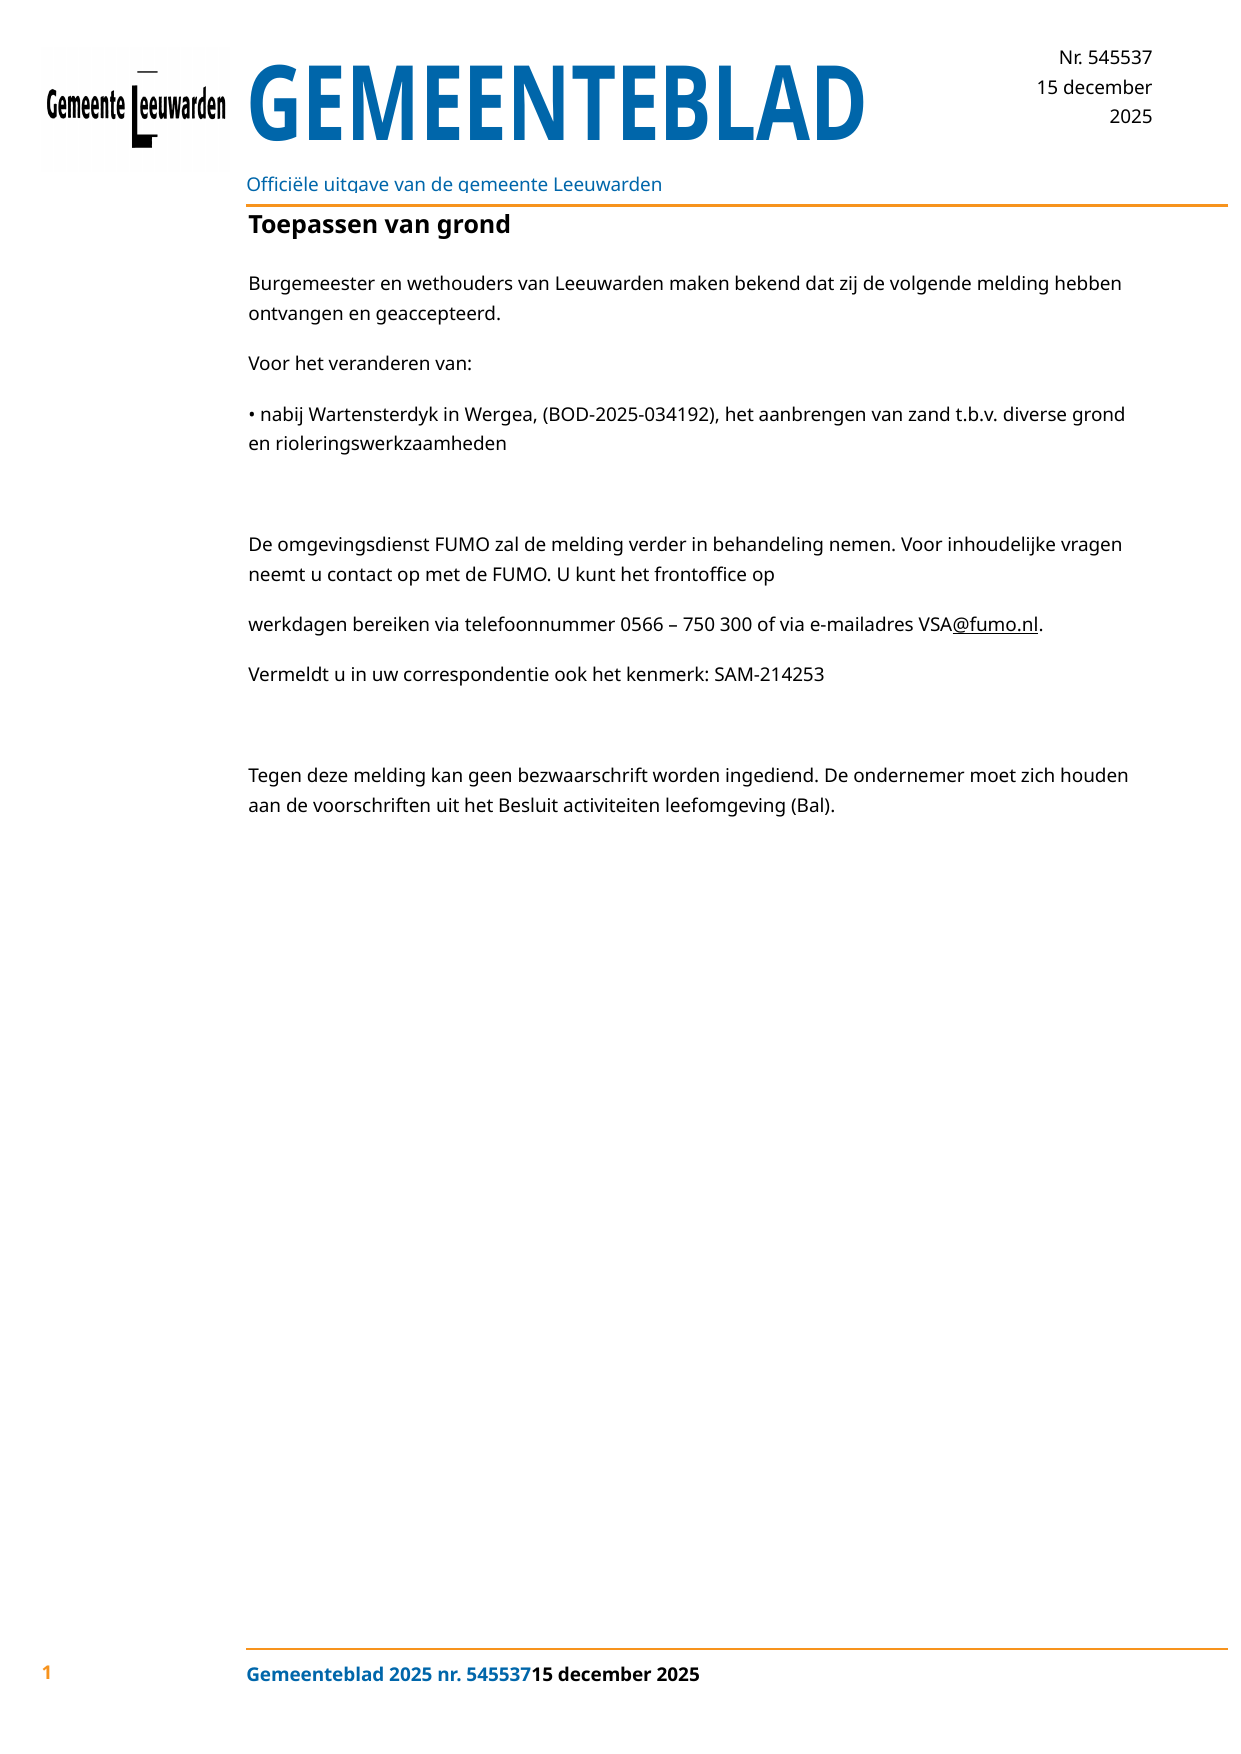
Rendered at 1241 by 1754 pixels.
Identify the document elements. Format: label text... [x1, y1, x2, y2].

text werkdagen bereiken via telefoonnummer 0566 – 750 300 of via e-mailadres VSA@fumo.nl. [248, 611, 1152, 637]
picture [41, 47, 231, 172]
text De omgevingsdienst FUMO zal de melding verder in behandeling nemen. Voor inhoudelijke vragen neemt u contact op met de FUMO. U kunt het frontoffice op [248, 531, 1152, 586]
text Voor het veranderen van: [248, 350, 1152, 376]
text Vermeldt u in uw correspondentie ook het kenmerk: SAM-214253 [248, 662, 1152, 687]
text • nabij Wartensterdyk in Wergea, (BOD-2025-034192), het aanbrengen van zand t.b.v. diverse grond en rioleringswerkzaamheden [248, 401, 1152, 456]
text Tegen deze melding kan geen bezwaarschrift worden ingediend. De ondernemer moet zich houden aan de voorschriften uit het Besluit activiteiten leefomgeving (Bal). [248, 762, 1152, 818]
text Burgemeester en wethouders van Leeuwarden maken bekend dat zij de volgende melding hebben ontvangen en geaccepteerd. [248, 270, 1152, 326]
text Toepassen van grond [248, 207, 1152, 241]
